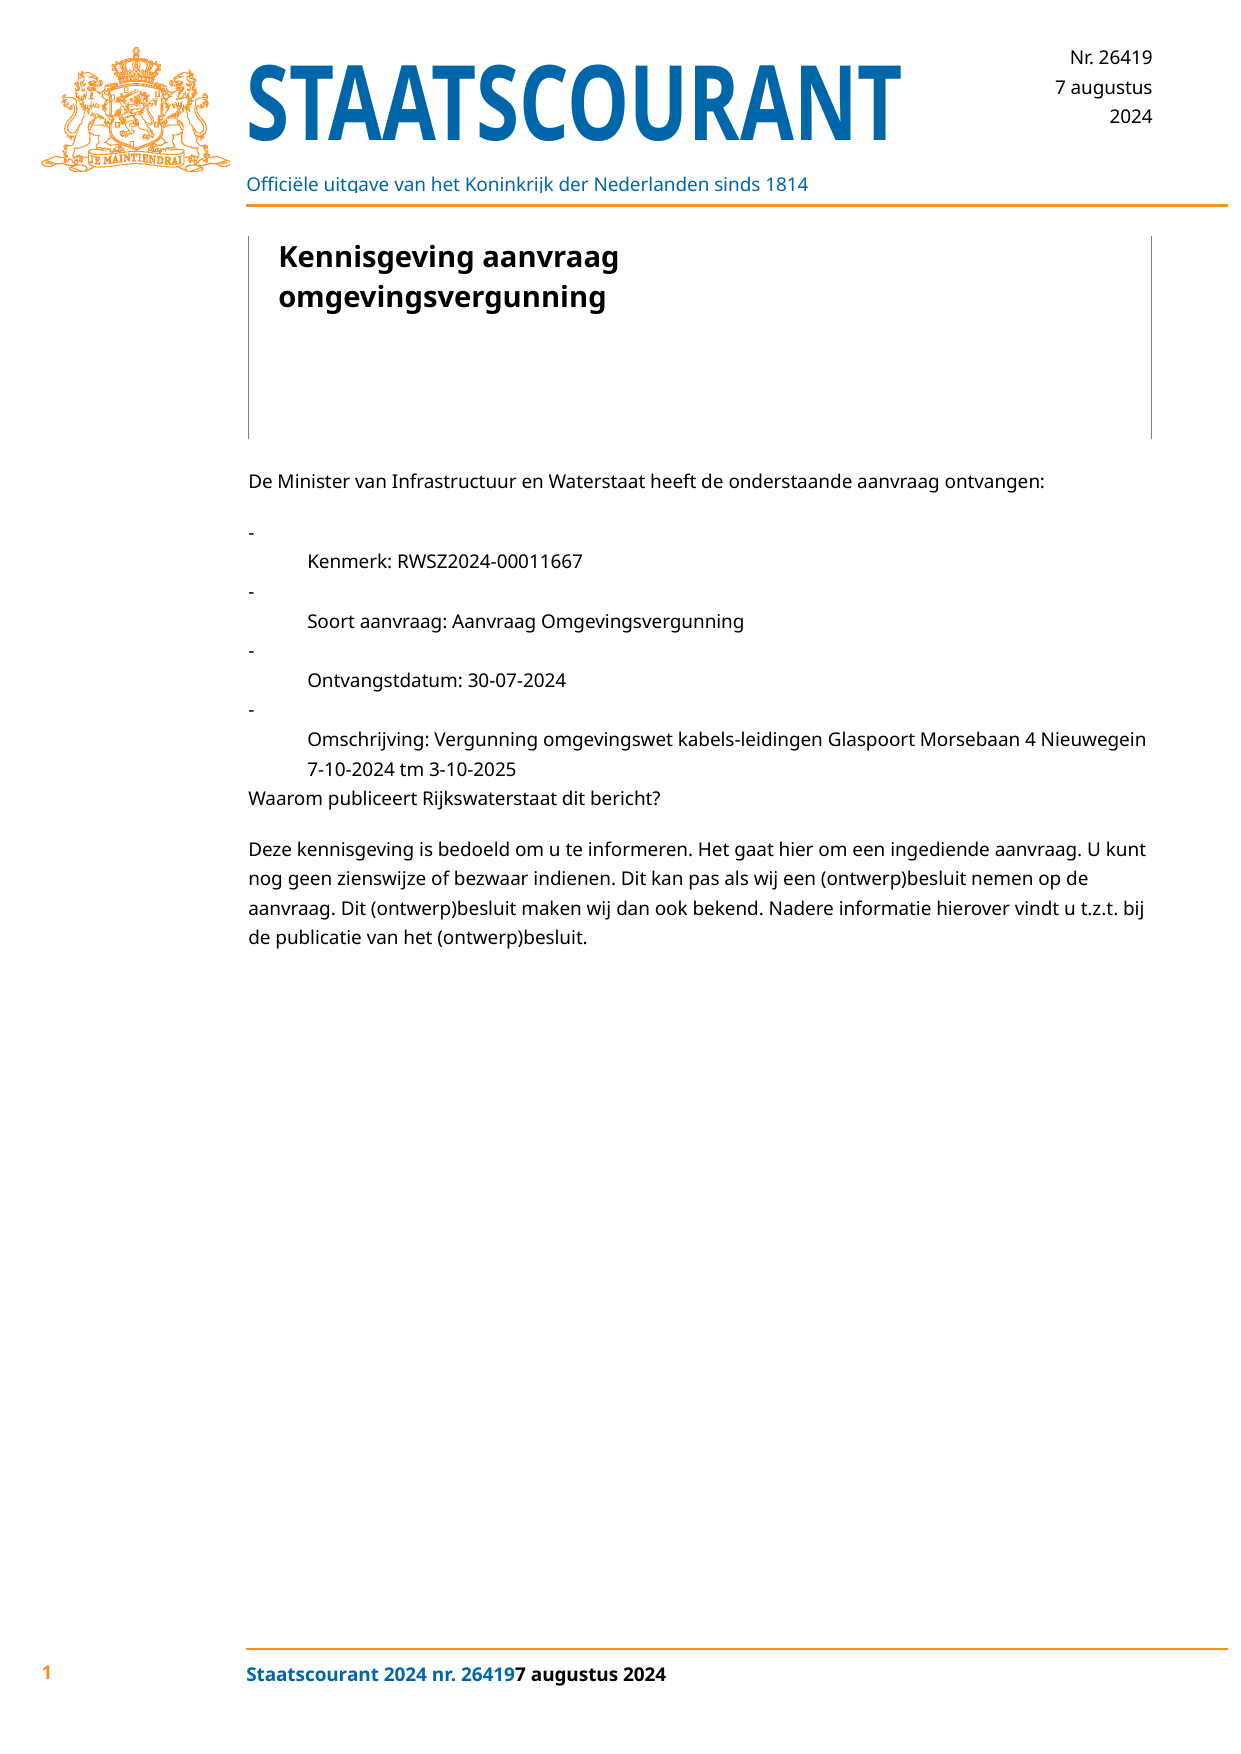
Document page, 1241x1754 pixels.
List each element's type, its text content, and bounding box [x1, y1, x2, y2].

table_header [850, 414, 1151, 439]
picture [41, 47, 231, 172]
text De Minister van Infrastructuur en Waterstaat heeft de onderstaande aanvraag ontvangen: [248, 469, 1152, 494]
list Kenmerk: RWSZ2024-00011667 [248, 549, 1152, 574]
list Soort aanvraag: Aanvraag Omgevingsvergunning [248, 608, 1152, 633]
table_header [1090, 236, 1151, 413]
picture [912, 236, 1090, 414]
text Deze kennisgeving is bedoeld om u te informeren. Het gaat hier om een ingediende aanvraag. U kunt nog geen zienswijze of bezwaar indienen. Dit kan pas als wij een (ontwerp)besluit nemen op de aanvraag. Dit (ontwerp)besluit maken wij dan ook bekend. Nadere informatie hierover vindt u t.z.t. bij de publicatie van het (ontwerp)besluit. [248, 836, 1152, 950]
table_header [850, 236, 912, 413]
table_header Kennisgeving aanvraag omgevingsvergunning [249, 236, 850, 439]
list Omschrijving: Vergunning omgevingswet kabels-leidingen Glaspoort Morsebaan 4 Nieuwegein 7-10-2024 tm 3-10-2025 [248, 726, 1152, 781]
text Waarom publiceert Rijkswaterstaat dit bericht? [248, 785, 1152, 811]
list Ontvangstdatum: 30-07-2024 [248, 667, 1152, 693]
